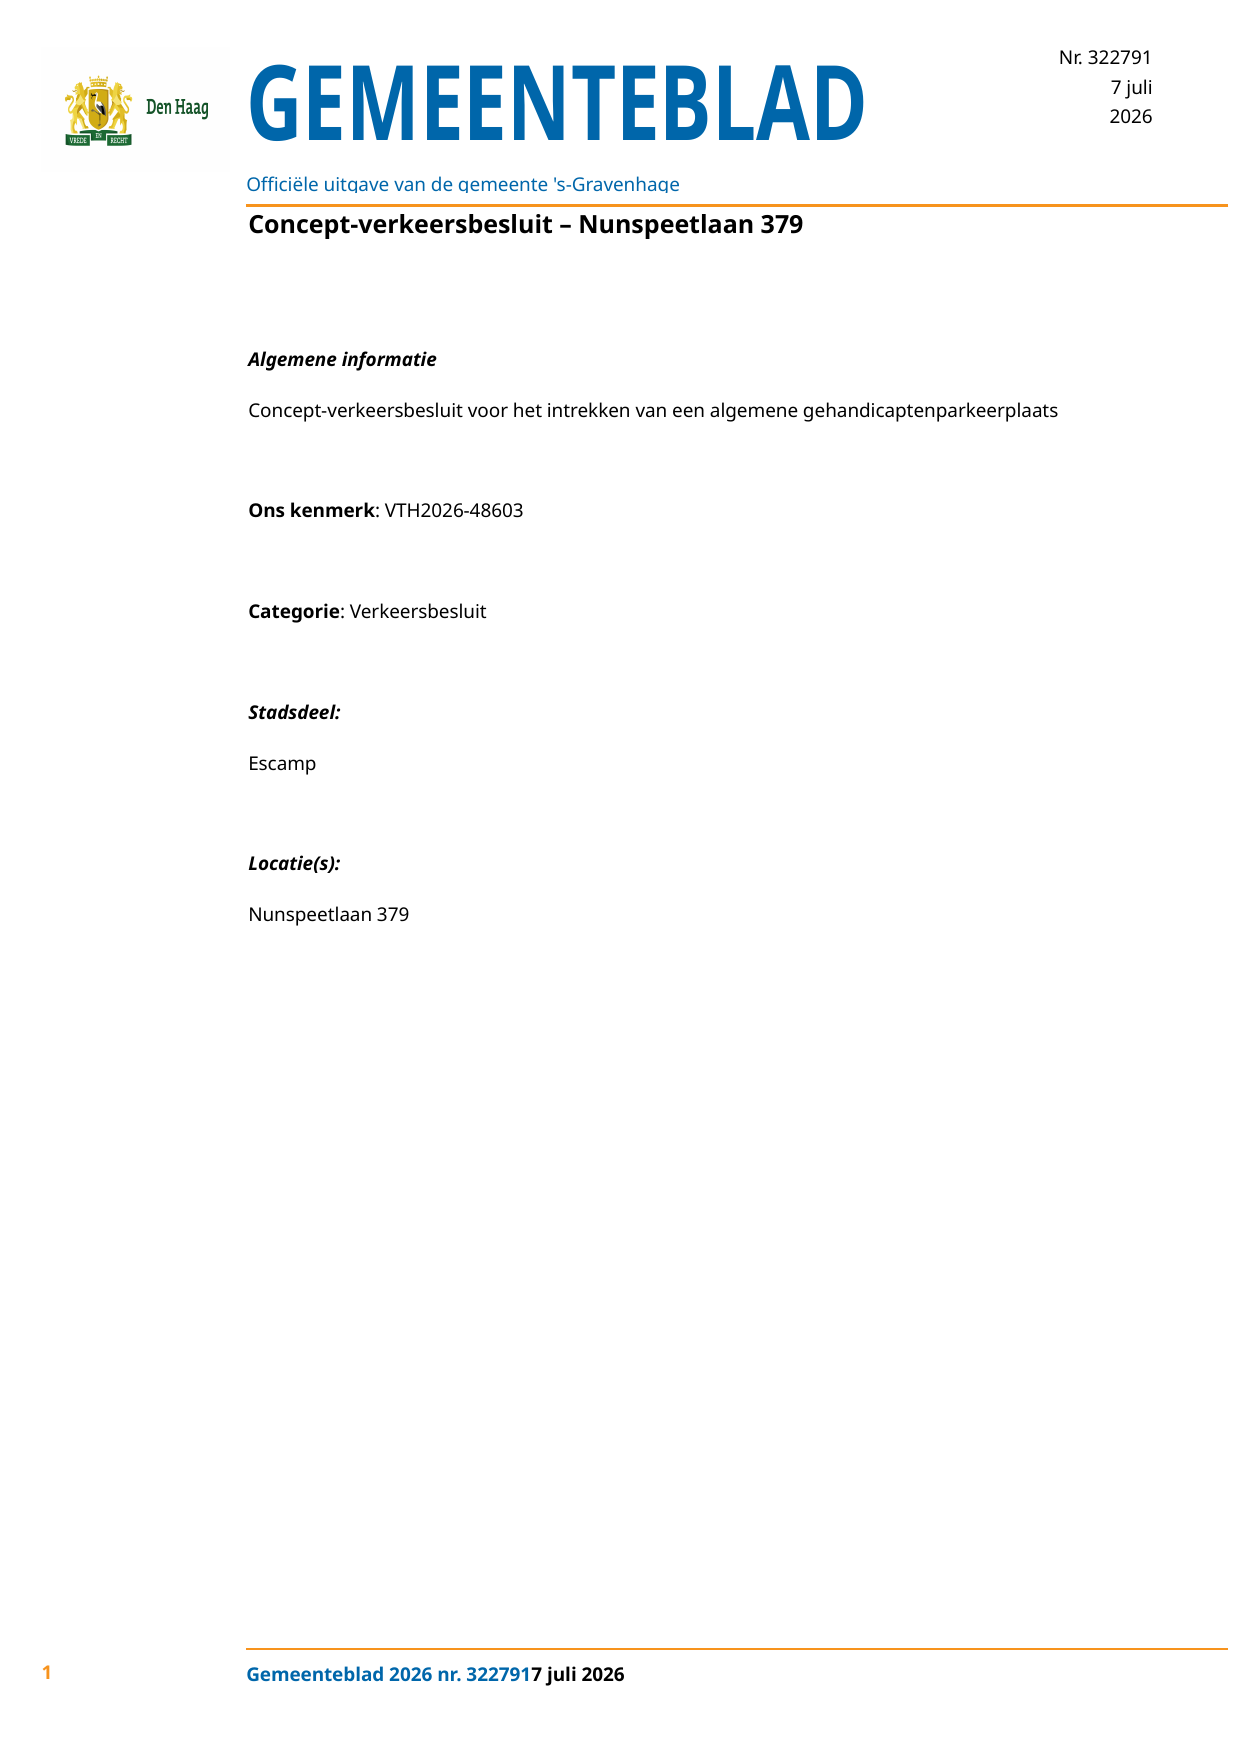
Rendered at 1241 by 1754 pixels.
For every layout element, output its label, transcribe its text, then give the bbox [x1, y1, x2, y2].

text Concept-verkeersbesluit – Nunspeetlaan 379 [248, 207, 1152, 241]
text Stadsdeel: [248, 699, 1152, 725]
text Escamp [248, 750, 1152, 776]
text Locatie(s): [248, 851, 1152, 876]
text Algemene informatie [248, 346, 1152, 372]
text Nunspeetlaan 379 [248, 901, 1152, 927]
text Categorie: Verkeersbesluit [248, 598, 1152, 624]
text Concept-verkeersbesluit voor het intrekken van een algemene gehandicaptenparkeerplaats [248, 397, 1152, 423]
picture [41, 47, 231, 172]
text Ons kenmerk: VTH2026-48603 [248, 498, 1152, 523]
